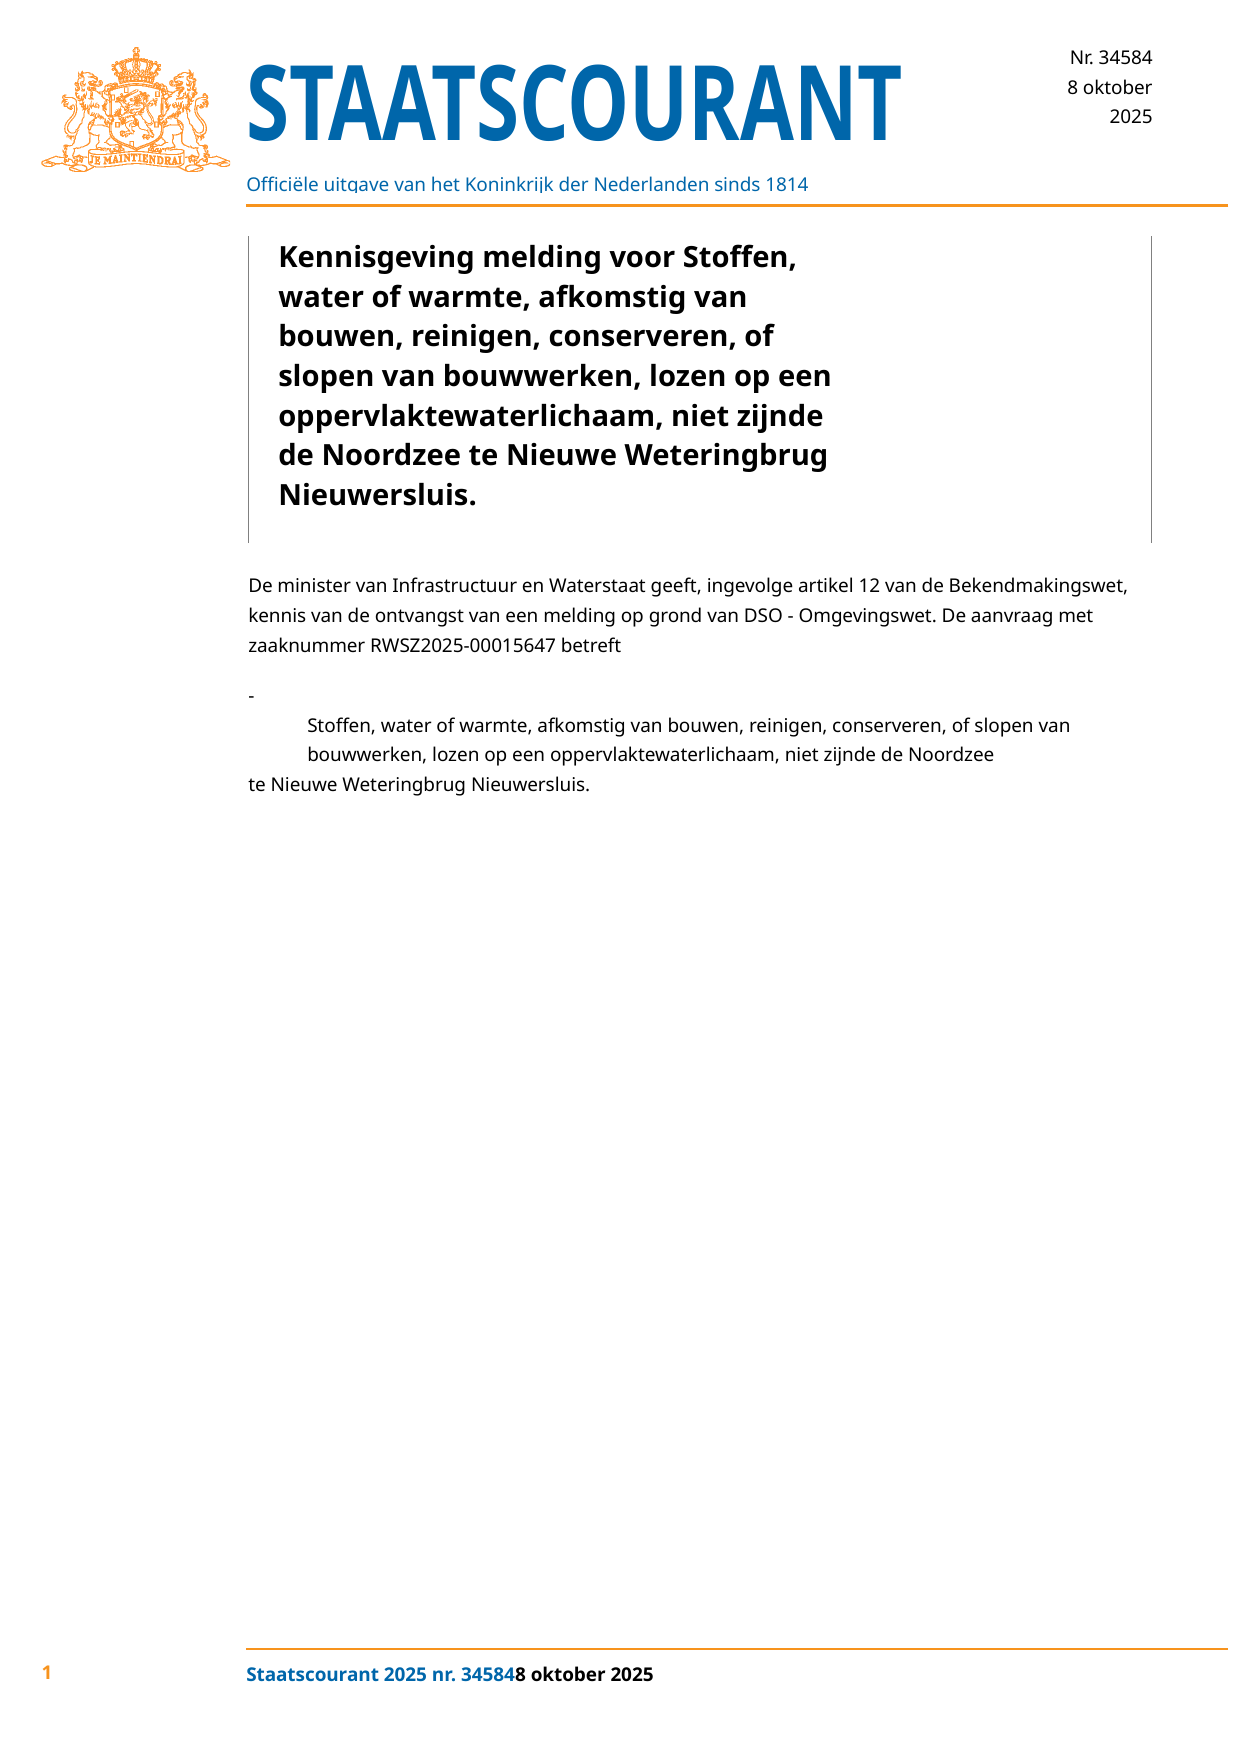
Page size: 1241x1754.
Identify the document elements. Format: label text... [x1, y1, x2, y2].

text te Nieuwe Weteringbrug Nieuwersluis. [248, 771, 1152, 797]
table_header [850, 414, 1151, 543]
list Stoffen, water of warmte, afkomstig van bouwen, reinigen, conserveren, of slopen van bouwwerken, lozen op een oppervlaktewaterlichaam, niet zijnde de Noordzee [248, 712, 1152, 767]
table_header [850, 236, 912, 413]
table_header Kennisgeving melding voor Stoffen, water of warmte, afkomstig van bouwen, reinigen, conserveren, of slopen van bouwwerken, lozen op een oppervlaktewaterlichaam, niet zijnde de Noordzee te Nieuwe Weteringbrug Nieuwersluis. [249, 236, 850, 543]
picture [912, 236, 1090, 414]
table_header [1090, 236, 1151, 413]
picture [41, 47, 231, 172]
text De minister van Infrastructuur en Waterstaat geeft, ingevolge artikel 12 van de Bekendmakingswet, kennis van de ontvangst van een melding op grond van DSO - Omgevingswet. De aanvraag met zaaknummer RWSZ2025-00015647 betreft [248, 573, 1152, 658]
